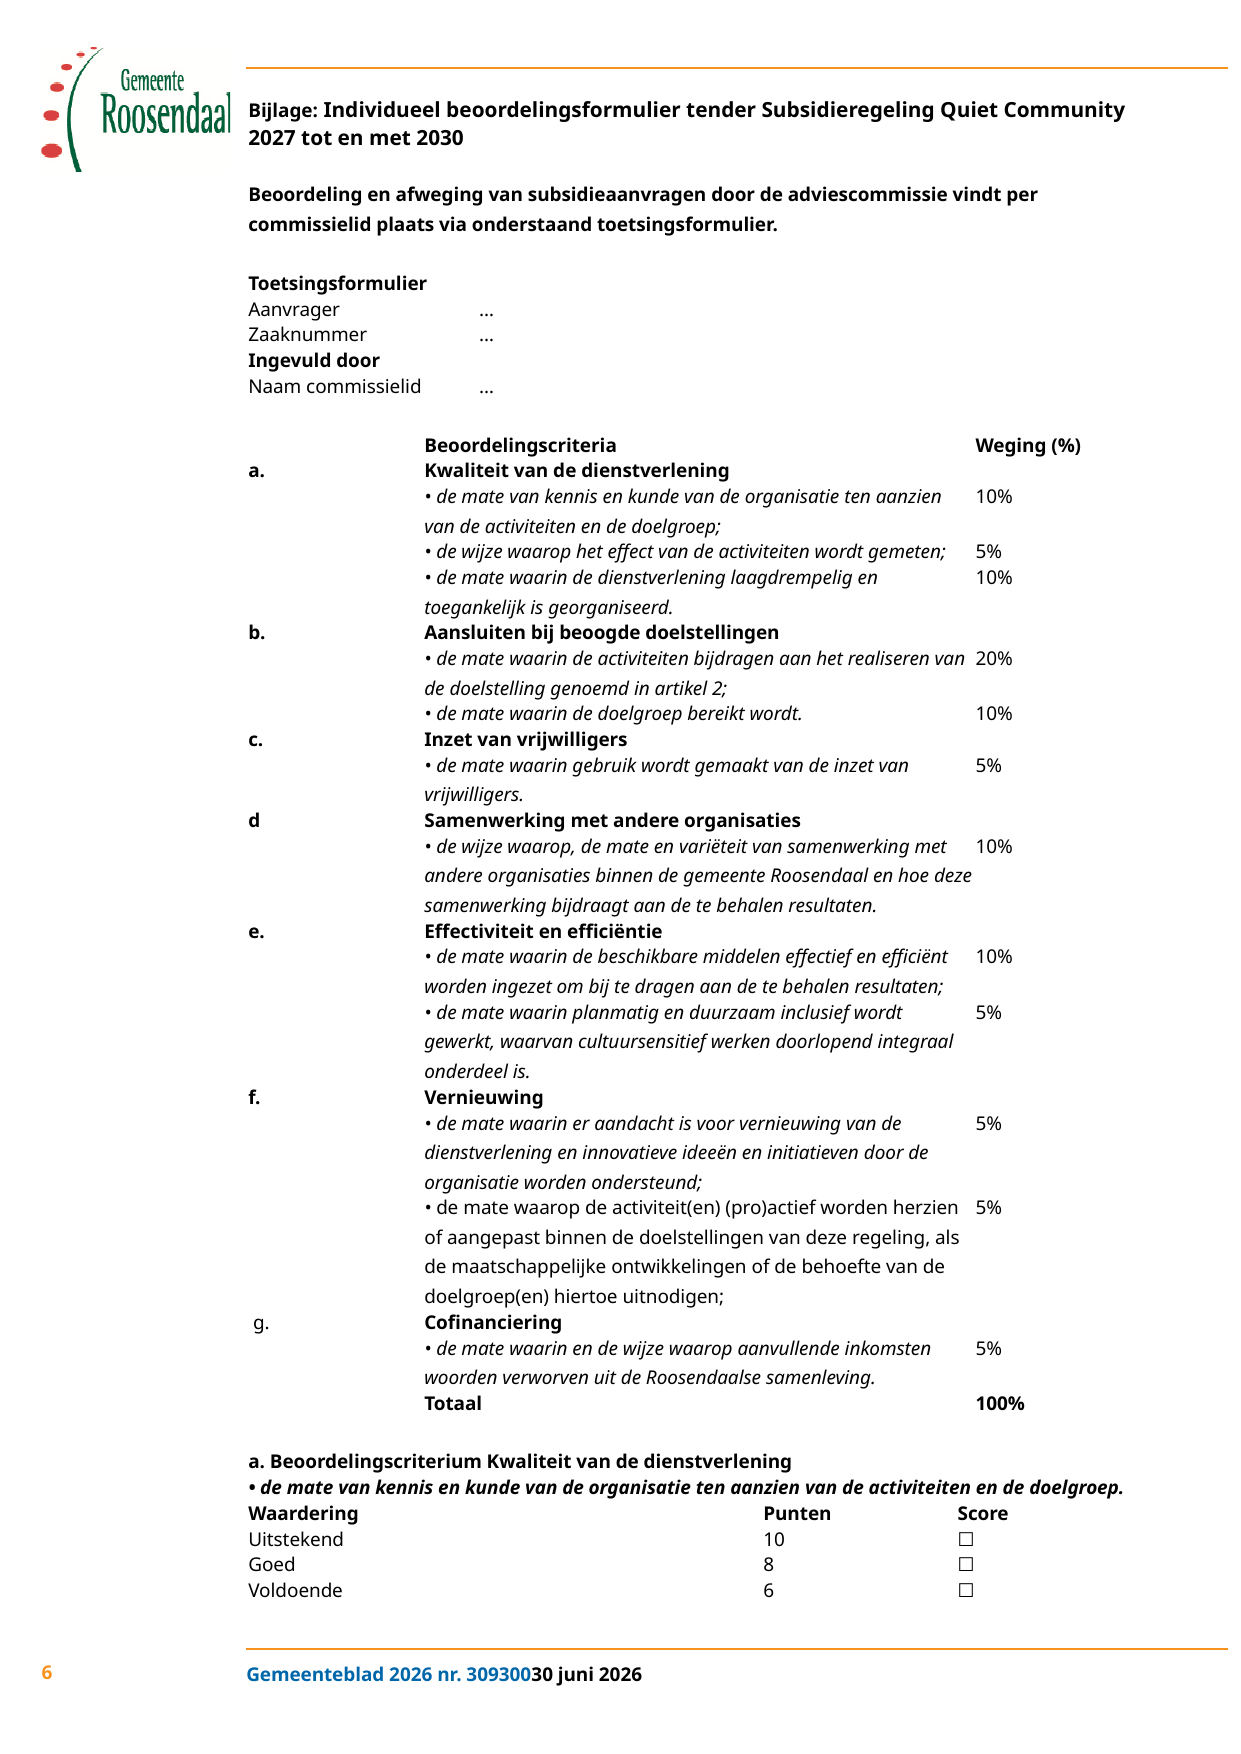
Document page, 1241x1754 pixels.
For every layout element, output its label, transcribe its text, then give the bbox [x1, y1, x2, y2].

table_header Beoordelingscriteria [424, 432, 975, 457]
table_cell [248, 1110, 424, 1309]
table_cell Inzet van vrijwilligers [424, 726, 1152, 752]
table_cell e. [248, 918, 424, 944]
table_cell a. [248, 458, 424, 483]
table_cell Zaaknummer [248, 322, 479, 347]
table_cell Effectiviteit en efficiëntie [424, 918, 1152, 944]
table_header Weging (%) [975, 432, 1152, 457]
table_cell 6 [763, 1578, 957, 1603]
table_cell … [479, 296, 1152, 322]
table_cell [248, 1390, 424, 1416]
table_cell [248, 1335, 424, 1390]
table_cell Voldoende [248, 1578, 763, 1603]
table_cell Goed [248, 1552, 763, 1577]
table_cell Vernieuwing [424, 1084, 1152, 1110]
table_cell Punten [763, 1500, 957, 1526]
table_cell • de wijze waarop het effect van de activiteiten wordt gemeten; [424, 539, 975, 564]
picture [41, 47, 231, 172]
table_cell 5% [975, 1195, 1152, 1309]
table_cell [248, 483, 424, 619]
table_cell • de mate waarin de doelgroep bereikt wordt. [424, 701, 975, 726]
table_cell • de mate waarin de beschikbare middelen effectief en efficiënt worden ingezet om bij te dragen aan de te behalen resultaten; [424, 944, 975, 999]
table_cell Naam commissielid [248, 373, 479, 399]
table_cell Aanvrager [248, 296, 479, 322]
table_cell 10% [975, 564, 1152, 619]
table_header Toetsingsformulier [248, 270, 1152, 296]
text Beoordeling en afweging van subsidieaanvragen door de adviescommissie vindt per commissielid plaats via onderstaand toetsingsformulier. [248, 181, 1152, 237]
table_cell • de mate waarin gebruik wordt gemaakt van de inzet van vrijwilligers. [424, 752, 975, 807]
table_cell 10% [975, 833, 1152, 918]
table_cell • de mate waarin de activiteiten bijdragen aan het realiseren van de doelstelling genoemd in artikel 2; [424, 645, 975, 701]
table_cell d [248, 808, 424, 833]
table_cell 10 [763, 1526, 957, 1552]
table_cell [248, 833, 424, 918]
table_cell 8 [763, 1552, 957, 1577]
table_cell 5% [975, 752, 1152, 807]
table_cell • de mate waarop de activiteit(en) (pro)actief worden herzien of aangepast binnen de doelstellingen van deze regeling, als de maatschappelijke ontwikkelingen of de behoefte van de doelgroep(en) hiertoe uitnodigen; [424, 1195, 975, 1309]
table_cell 5% [975, 999, 1152, 1084]
table_cell ☐ [958, 1578, 1152, 1603]
table_cell b. [248, 620, 424, 645]
table_header [248, 432, 424, 457]
table_cell Ingevuld door [248, 348, 1152, 373]
table_cell 100% [975, 1390, 1152, 1416]
table_cell ☐ [958, 1526, 1152, 1552]
table_cell Aansluiten bij beoogde doelstellingen [424, 620, 1152, 645]
table_cell Score [958, 1500, 1152, 1526]
table_cell 10% [975, 701, 1152, 726]
table_cell c. [248, 726, 424, 752]
table_cell … [479, 373, 1152, 399]
table_cell ☐ [958, 1552, 1152, 1577]
table_header a. Beoordelingscriterium Kwaliteit van de dienstverlening [248, 1449, 1152, 1474]
table_cell Uitstekend [248, 1526, 763, 1552]
table_cell Cofinanciering [424, 1309, 1152, 1335]
table_cell … [479, 322, 1152, 347]
table_cell • de mate waarin er aandacht is voor vernieuwing van de dienstverlening en innovatieve ideeën en initiatieven door de organisatie worden ondersteund; [424, 1110, 975, 1194]
table_cell f. [248, 1084, 424, 1110]
table_cell [248, 645, 424, 726]
table_cell Kwaliteit van de dienstverlening [424, 458, 1152, 483]
table_cell Waardering [248, 1500, 763, 1526]
table_cell • de mate waarin en de wijze waarop aanvullende inkomsten woorden verworven uit de Roosendaalse samenleving. [424, 1335, 975, 1390]
table_cell 5% [975, 1110, 1152, 1194]
table_cell [248, 944, 424, 1084]
table_cell 10% [975, 483, 1152, 538]
table_cell • de wijze waarop, de mate en variëteit van samenwerking met andere organisaties binnen de gemeente Roosendaal en hoe deze samenwerking bijdraagt aan de te behalen resultaten. [424, 833, 975, 918]
table_cell 5% [975, 539, 1152, 564]
table_cell g. [248, 1309, 424, 1335]
table_cell 10% [975, 944, 1152, 999]
table_cell [248, 752, 424, 807]
table_cell Totaal [424, 1390, 975, 1416]
table_cell 5% [975, 1335, 1152, 1390]
table_cell • de mate waarin planmatig en duurzaam inclusief wordt gewerkt, waarvan cultuursensitief werken doorlopend integraal onderdeel is. [424, 999, 975, 1084]
table_cell 20% [975, 645, 1152, 701]
table_cell Samenwerking met andere organisaties [424, 808, 1152, 833]
table_cell • de mate van kennis en kunde van de organisatie ten aanzien van de activiteiten en de doelgroep; [424, 483, 975, 538]
text Bijlage: Individueel beoordelingsformulier tender Subsidieregeling Quiet Community 2027 tot en met 2030 [248, 95, 1152, 152]
table_cell • de mate waarin de dienstverlening laagdrempelig en toegankelijk is georganiseerd. [424, 564, 975, 619]
table_cell • de mate van kennis en kunde van de organisatie ten aanzien van de activiteiten en de doelgroep. [248, 1475, 1152, 1500]
